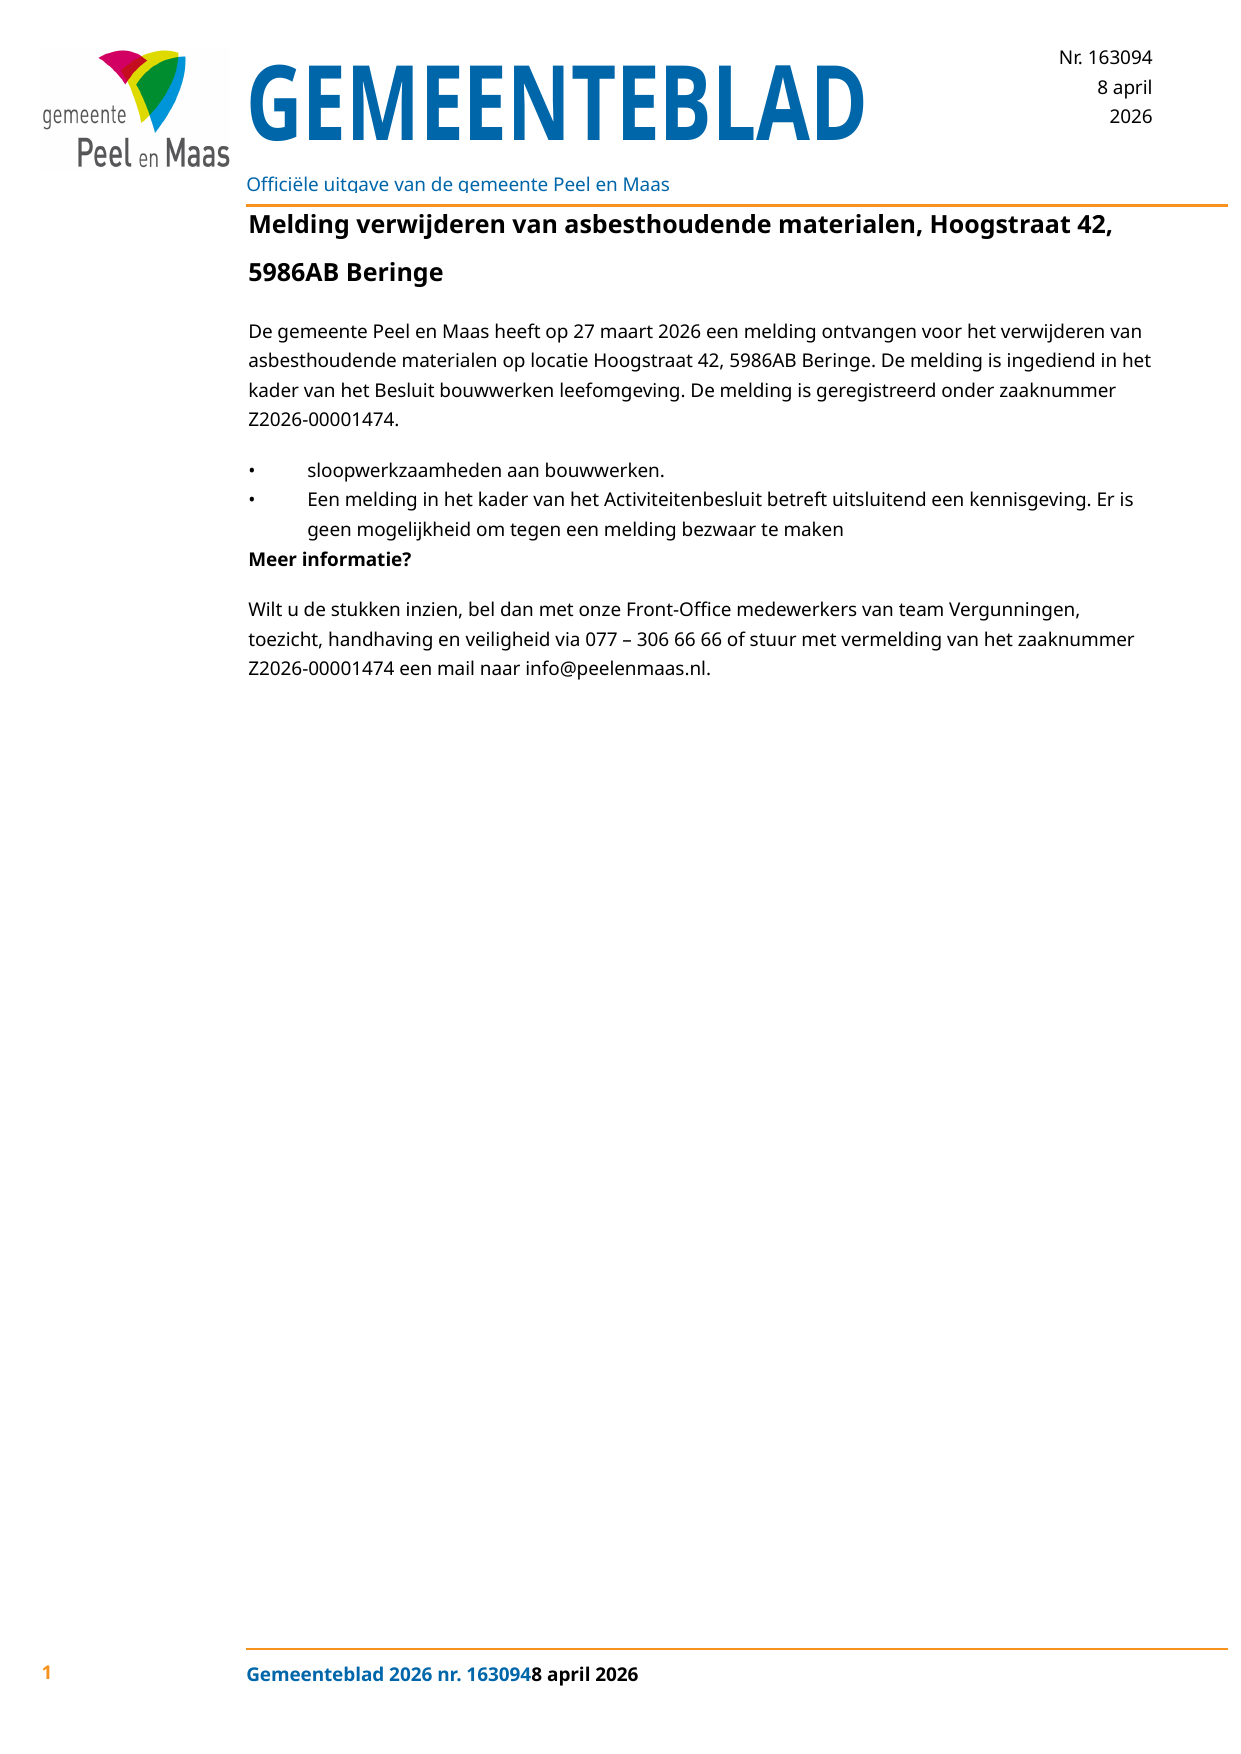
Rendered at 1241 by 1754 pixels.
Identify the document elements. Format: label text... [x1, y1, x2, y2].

picture [41, 47, 231, 172]
text Wilt u de stukken inzien, bel dan met onze Front-Office medewerkers van team Vergunningen, toezicht, handhaving en veiligheid via 077 – 306 66 66 of stuur met vermelding van het zaaknummer Z2026-00001474 een mail naar info@peelenmaas.nl. [248, 596, 1152, 681]
list Een melding in het kader van het Activiteitenbesluit betreft uitsluitend een kennisgeving. Er is geen mogelijkheid om tegen een melding bezwaar te maken [248, 487, 1152, 542]
text Meer informatie? [248, 546, 1152, 572]
text De gemeente Peel en Maas heeft op 27 maart 2026 een melding ontvangen voor het verwijderen van asbesthoudende materialen op locatie Hoogstraat 42, 5986AB Beringe. De melding is ingediend in het kader van het Besluit bouwwerken leefomgeving. De melding is geregistreerd onder zaaknummer Z2026-00001474. [248, 318, 1152, 432]
text Melding verwijderen van asbesthoudende materialen, Hoogstraat 42, 5986AB Beringe [248, 207, 1152, 288]
list sloopwerkzaamheden aan bouwwerken. [248, 457, 1152, 483]
